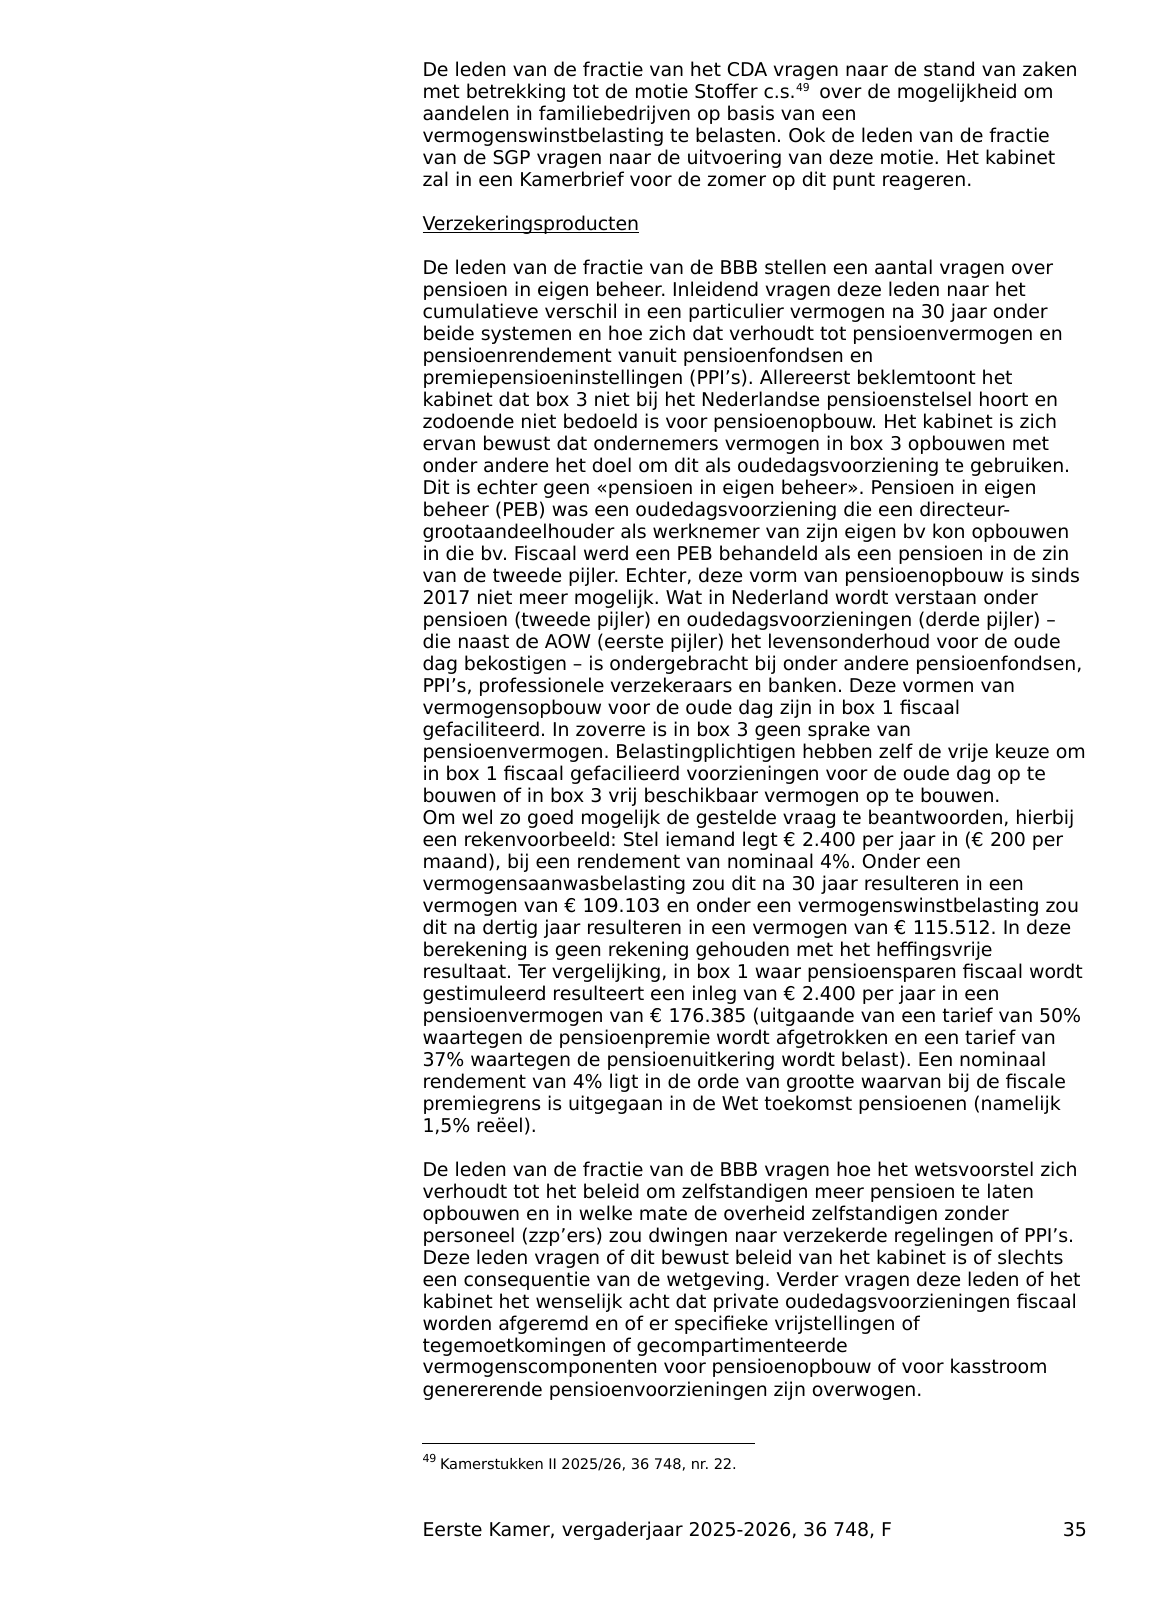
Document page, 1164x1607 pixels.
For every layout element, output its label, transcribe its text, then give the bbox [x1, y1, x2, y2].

text De leden van de fractie van de BBB stellen een aantal vragen over pensioen in eigen beheer. Inleidend vragen deze leden naar het cumulatieve verschil in een particulier vermogen na 30 jaar onder beide systemen en hoe zich dat verhoudt tot pensioenvermogen en pensioenrendement vanuit pensioenfondsen en premiepensioeninstellingen (PPI’s). Allereerst beklemtoont het kabinet dat box 3 niet bij het Nederlandse pensioenstelsel hoort en zodoende niet bedoeld is voor pensioenopbouw. Het kabinet is zich ervan bewust dat ondernemers vermogen in box 3 opbouwen met onder andere het doel om dit als oudedagsvoorziening te gebruiken. Dit is echter geen «pensioen in eigen beheer». Pensioen in eigen beheer (PEB) was een oudedagsvoorziening die een directeur-grootaandeelhouder als werknemer van zijn eigen bv kon opbouwen in die bv. Fiscaal werd een PEB behandeld als een pensioen in de zin van de tweede pijler. Echter, deze vorm van pensioenopbouw is sinds 2017 niet meer mogelijk. Wat in Nederland wordt verstaan onder pensioen (tweede pijler) en oudedagsvoorzieningen (derde pijler) – die naast de AOW (eerste pijler) het levensonderhoud voor de oude dag bekostigen – is ondergebracht bij onder andere pensioenfondsen, PPI’s, professionele verzekeraars en banken. Deze vormen van vermogensopbouw voor de oude dag zijn in box 1 fiscaal gefaciliteerd. In zoverre is in box 3 geen sprake van pensioenvermogen. Belastingplichtigen hebben zelf de vrije keuze om in box 1 fiscaal gefacilieerd voorzieningen voor de oude dag op te bouwen of in box 3 vrij beschikbaar vermogen op te bouwen. [422, 257, 1087, 807]
text Om wel zo goed mogelijk de gestelde vraag te beantwoorden, hierbij een rekenvoorbeeld: Stel iemand legt € 2.400 per jaar in (€ 200 per maand), bij een rendement van nominaal 4%. Onder een vermogensaanwasbelasting zou dit na 30 jaar resulteren in een vermogen van € 109.103 en onder een vermogenswinstbelasting zou dit na dertig jaar resulteren in een vermogen van € 115.512. In deze berekening is geen rekening gehouden met het heffingsvrije resultaat. Ter vergelijking, in box 1 waar pensioensparen fiscaal wordt gestimuleerd resulteert een inleg van € 2.400 per jaar in een pensioenvermogen van € 176.385 (uitgaande van een tarief van 50% waartegen de pensioenpremie wordt afgetrokken en een tarief van 37% waartegen de pensioenuitkering wordt belast). Een nominaal rendement van 4% ligt in de orde van grootte waarvan bij de fiscale premiegrens is uitgegaan in de Wet toekomst pensioenen (namelijk 1,5% reëel). [422, 807, 1087, 1136]
text De leden van de fractie van de BBB vragen hoe het wetsvoorstel zich verhoudt tot het beleid om zelfstandigen meer pensioen te laten opbouwen en in welke mate de overheid zelfstandigen zonder personeel (zzp’ers) zou dwingen naar verzekerde regelingen of PPI’s. Deze leden vragen of dit bewust beleid van het kabinet is of slechts een consequentie van de wetgeving. Verder vragen deze leden of het kabinet het wenselijk acht dat private oudedagsvoorzieningen fiscaal worden afgeremd en of er specifieke vrijstellingen of tegemoetkomingen of gecompartimenteerde vermogenscomponenten voor pensioenopbouw of voor kasstroom genererende pensioenvoorzieningen zijn overwogen. [422, 1159, 1087, 1400]
text De leden van de fractie van het CDA vragen naar de stand van zaken met betrekking tot de motie Stoffer c.s. over de mogelijkheid om aandelen in familiebedrijven op basis van een vermogenswinstbelasting te belasten. Ook de leden van de fractie van de SGP vragen naar de uitvoering van deze motie. Het kabinet zal in een Kamerbrief voor de zomer op dit punt reageren. [422, 59, 1087, 191]
text Kamerstukken II 2025/26, 36 748, nr. 22. [422, 1452, 1087, 1474]
subtitle Verzekeringsproducten [422, 213, 1087, 235]
